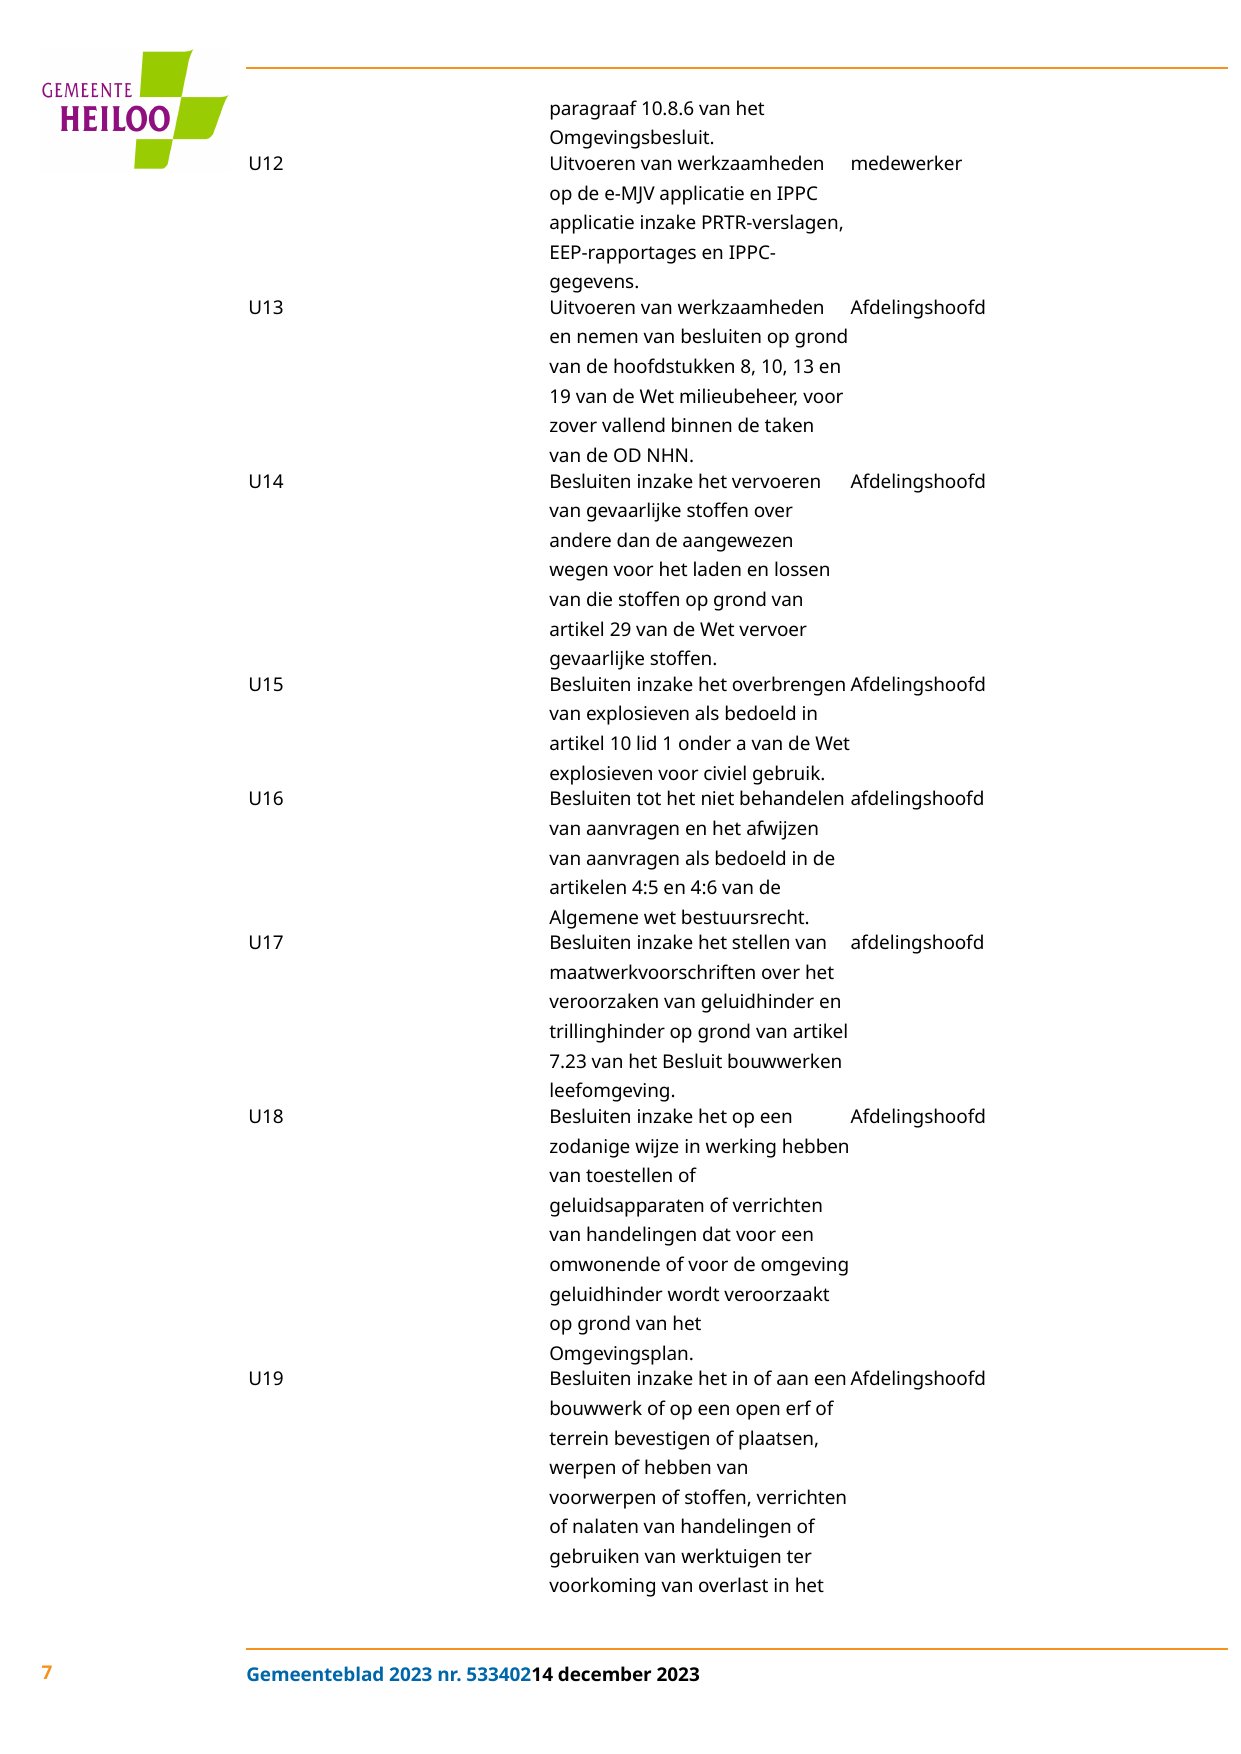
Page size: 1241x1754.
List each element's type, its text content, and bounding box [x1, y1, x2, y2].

table_cell U18 [248, 1103, 549, 1366]
table_cell paragraaf 10.8.6 van het Omgevingsbesluit. [549, 95, 850, 150]
table_cell U17 [248, 930, 549, 1103]
table_cell Afdelingshoofd [850, 1366, 1152, 1598]
table_cell Besluiten inzake het overbrengen van explosieven als bedoeld in artikel 10 lid 1 onder a van de Wet explosieven voor civiel gebruik. [549, 671, 850, 786]
picture [41, 47, 231, 172]
table_cell [248, 95, 549, 150]
table_cell Afdelingshoofd [850, 468, 1152, 671]
table_cell Besluiten inzake het stellen van maatwerkvoorschriften over het veroorzaken van geluidhinder en trillinghinder op grond van artikel 7.23 van het Besluit bouwwerken leefomgeving. [549, 930, 850, 1103]
table_cell medewerker [850, 150, 1152, 294]
table_cell afdelingshoofd [850, 930, 1152, 1103]
table_cell U15 [248, 671, 549, 786]
table_cell Besluiten inzake het vervoeren van gevaarlijke stoffen over andere dan de aangewezen wegen voor het laden en lossen van die stoffen op grond van artikel 29 van de Wet vervoer gevaarlijke stoffen. [549, 468, 850, 671]
table_cell Afdelingshoofd [850, 671, 1152, 786]
table_cell U12 [248, 150, 549, 294]
table_cell Besluiten inzake het op een zodanige wijze in werking hebben van toestellen of geluidsapparaten of verrichten van handelingen dat voor een omwonende of voor de omgeving geluidhinder wordt veroorzaakt op grond van het Omgevingsplan. [549, 1103, 850, 1366]
table_cell U19 [248, 1366, 549, 1598]
table_cell Afdelingshoofd [850, 1103, 1152, 1366]
table_cell Uitvoeren van werkzaamheden en nemen van besluiten op grond van de hoofdstukken 8, 10, 13 en 19 van de Wet milieubeheer, voor zover vallend binnen de taken van de OD NHN. [549, 294, 850, 468]
table_cell Afdelingshoofd [850, 294, 1152, 468]
table_cell U16 [248, 786, 549, 929]
table_cell [850, 95, 1152, 150]
table_cell afdelingshoofd [850, 786, 1152, 929]
table_cell Uitvoeren van werkzaamheden op de e-MJV applicatie en IPPC applicatie inzake PRTR-verslagen, EEP-rapportages en IPPC-gegevens. [549, 150, 850, 294]
table_cell Besluiten inzake het in of aan een bouwwerk of op een open erf of terrein bevestigen of plaatsen, werpen of hebben van voorwerpen of stoffen, verrichten of nalaten van handelingen of gebruiken van werktuigen ter voorkoming van overlast in het [549, 1366, 850, 1598]
table_cell Besluiten tot het niet behandelen van aanvragen en het afwijzen van aanvragen als bedoeld in de artikelen 4:5 en 4:6 van de Algemene wet bestuursrecht. [549, 786, 850, 929]
table_cell U13 [248, 294, 549, 468]
table_cell U14 [248, 468, 549, 671]
